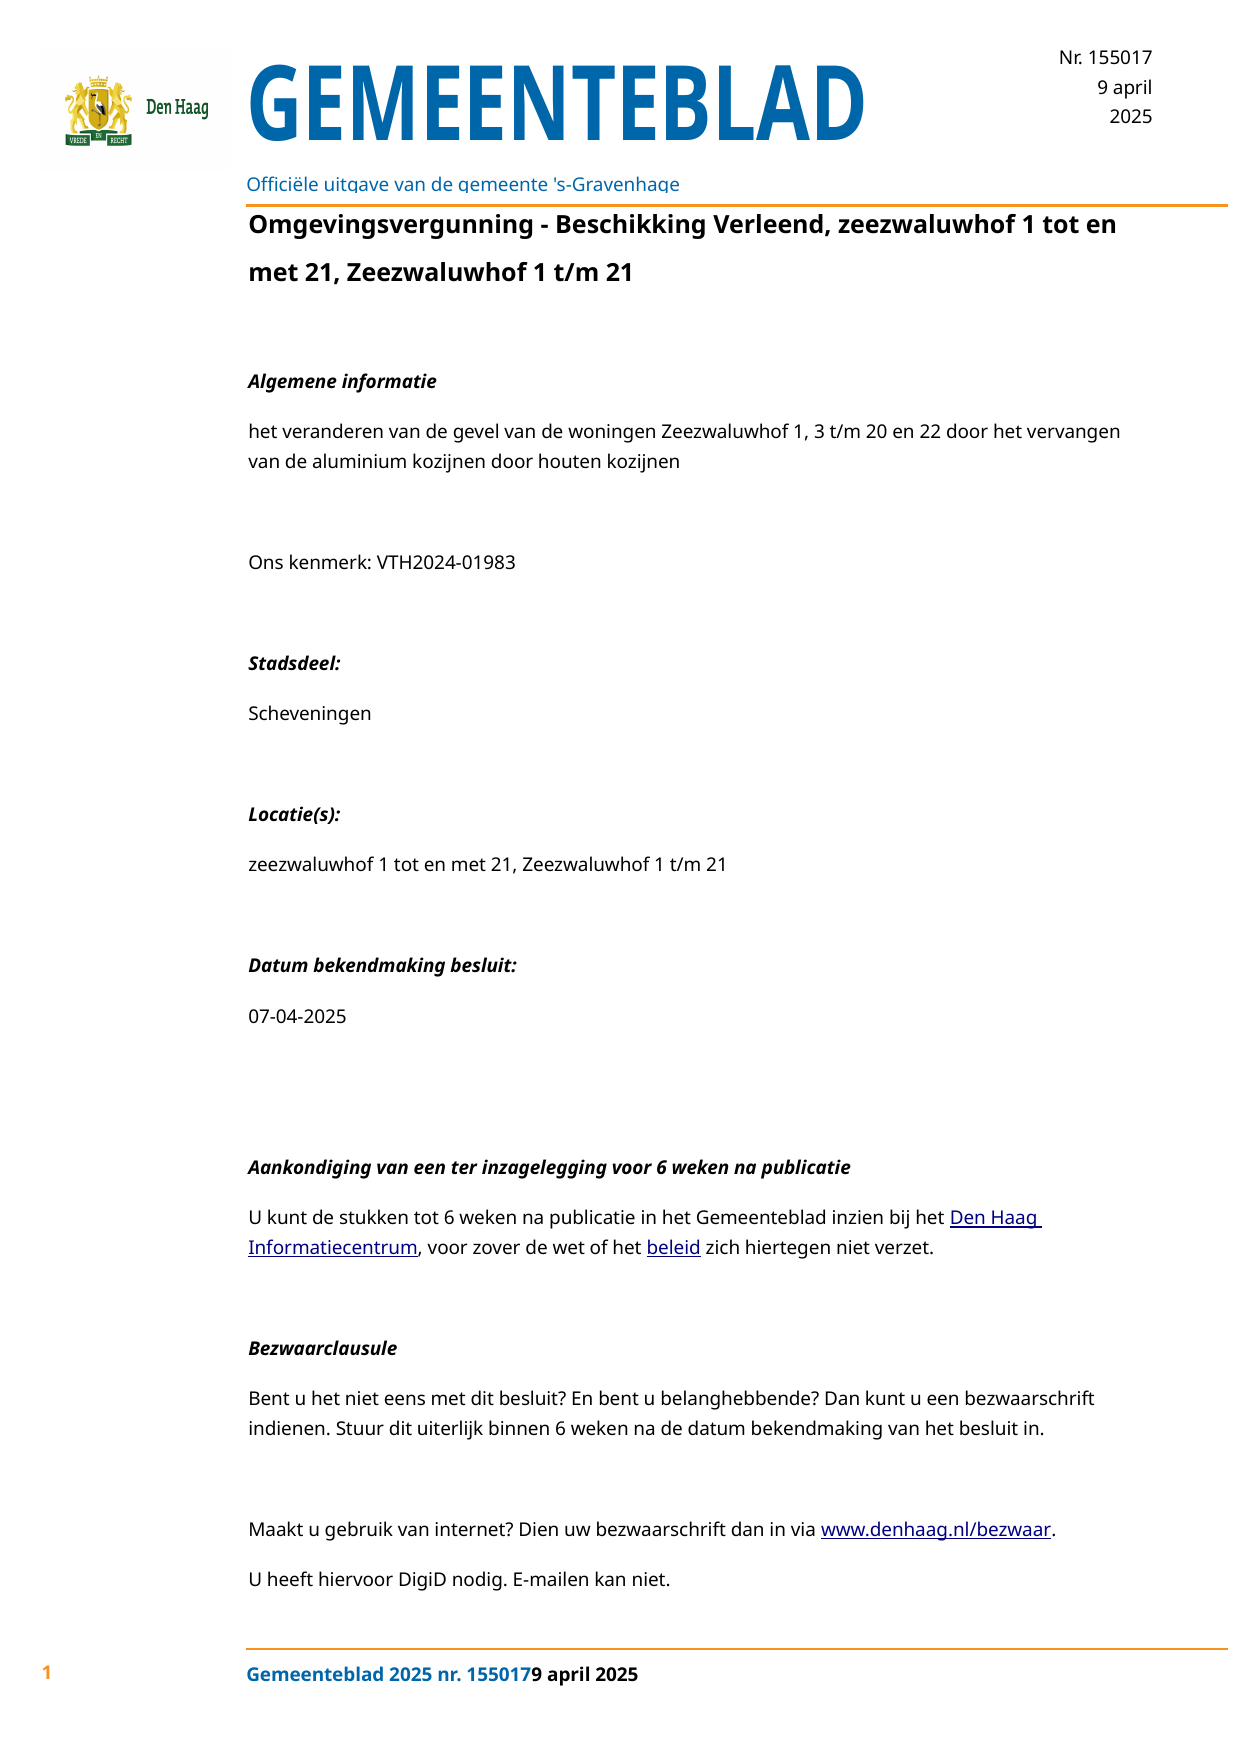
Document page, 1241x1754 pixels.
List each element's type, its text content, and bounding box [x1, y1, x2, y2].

text 07-04-2025 [248, 1003, 1152, 1029]
text het veranderen van de gevel van de woningen Zeezwaluwhof 1, 3 t/m 20 en 22 door het vervangen van de aluminium kozijnen door houten kozijnen [248, 419, 1152, 474]
text zeezwaluwhof 1 tot en met 21, Zeezwaluwhof 1 t/m 21 [248, 852, 1152, 877]
text Datum bekendmaking besluit: [248, 952, 1152, 978]
text U kunt de stukken tot 6 weken na publicatie in het Gemeenteblad inzien bij het Den Haag Informatiecentrum, voor zover de wet of het beleid zich hiertegen niet verzet. [248, 1204, 1152, 1260]
text Locatie(s): [248, 801, 1152, 827]
text Scheveningen [248, 700, 1152, 726]
text Bezwaarclausule [248, 1335, 1152, 1361]
text Aankondiging van een ter inzagelegging voor 6 weken na publicatie [248, 1154, 1152, 1180]
text Maakt u gebruik van internet? Dien uw bezwaarschrift dan in via www.denhaag.nl/bezwaar. [248, 1516, 1152, 1542]
text Omgevingsvergunning - Beschikking Verleend, zeezwaluwhof 1 tot en met 21, Zeezwaluwhof 1 t/m 21 [248, 207, 1152, 288]
picture [41, 47, 231, 172]
text Bent u het niet eens met dit besluit? En bent u belanghebbende? Dan kunt u een bezwaarschrift indienen. Stuur dit uiterlijk binnen 6 weken na de datum bekendmaking van het besluit in. [248, 1385, 1152, 1441]
text Algemene informatie [248, 368, 1152, 394]
text U heeft hiervoor DigiD nodig. E-mailen kan niet. [248, 1566, 1152, 1592]
text Stadsdeel: [248, 650, 1152, 676]
text Ons kenmerk: VTH2024-01983 [248, 549, 1152, 575]
